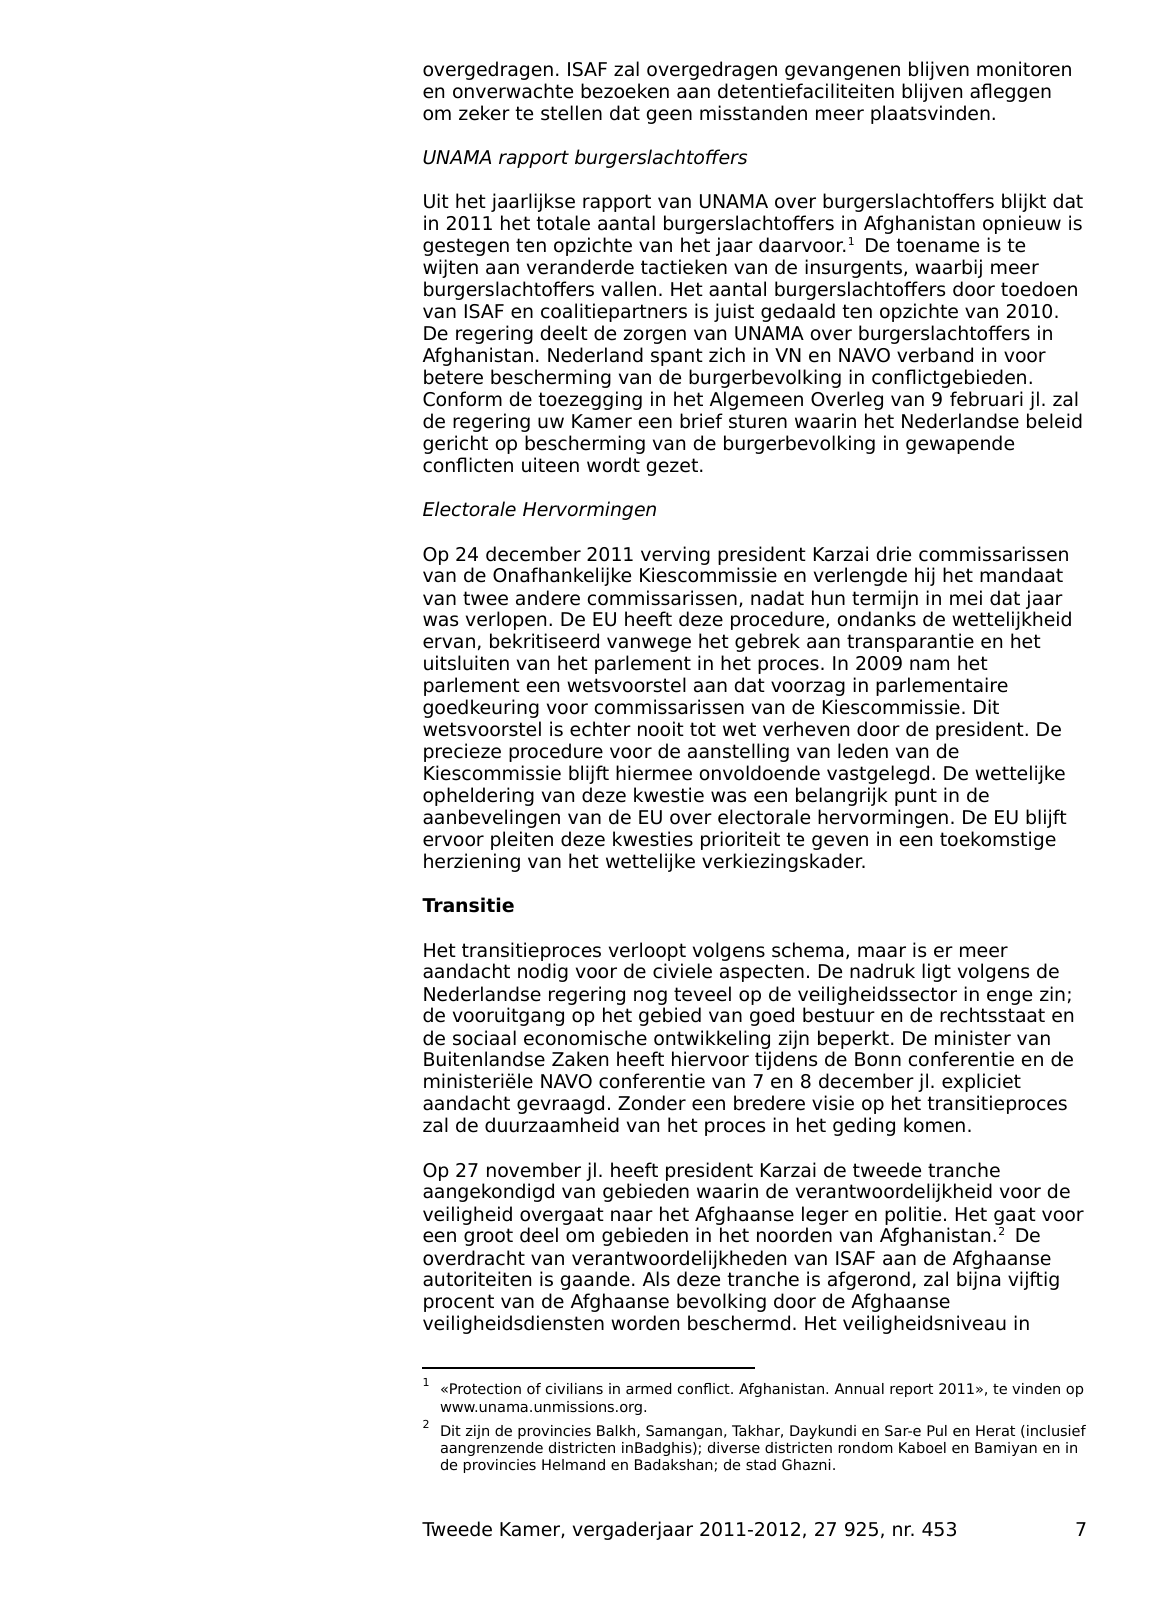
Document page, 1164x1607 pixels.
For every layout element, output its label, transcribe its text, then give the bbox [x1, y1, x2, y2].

text Uit het jaarlijkse rapport van UNAMA over burgerslachtoffers blijkt dat in 2011 het totale aantal burgerslachtoffers in Afghanistan opnieuw is gestegen ten opzichte van het jaar daarvoor. De toename is te wijten aan veranderde tactieken van de insurgents, waarbij meer burgerslachtoffers vallen. Het aantal burgerslachtoffers door toedoen van ISAF en coalitiepartners is juist gedaald ten opzichte van 2010. De regering deelt de zorgen van UNAMA over burgerslachtoffers in Afghanistan. Nederland spant zich in VN en NAVO verband in voor betere bescherming van de burgerbevolking in conflictgebieden. Conform de toezegging in het Algemeen Overleg van 9 februari jl. zal de regering uw Kamer een brief sturen waarin het Nederlandse beleid gericht op bescherming van de burgerbevolking in gewapende conflicten uiteen wordt gezet. [422, 191, 1087, 477]
subtitle Transitie [422, 895, 1087, 917]
text «Protection of civilians in armed conflict. Afghanistan. Annual report 2011», te vinden op www.unama.unmissions.org. [422, 1377, 1087, 1416]
text Op 27 november jl. heeft president Karzai de tweede tranche aangekondigd van gebieden waarin de verantwoordelijkheid voor de veiligheid overgaat naar het Afghaanse leger en politie. Het gaat voor een groot deel om gebieden in het noorden van Afghanistan. De overdracht van verantwoordelijkheden van ISAF aan de Afghaanse autoriteiten is gaande. Als deze tranche is afgerond, zal bijna vijftig procent van de Afghaanse bevolking door de Afghaanse veiligheidsdiensten worden beschermd. Het veiligheidsniveau in [422, 1159, 1087, 1335]
text overgedragen. ISAF zal overgedragen gevangenen blijven monitoren en onverwachte bezoeken aan detentiefaciliteiten blijven afleggen om zeker te stellen dat geen misstanden meer plaatsvinden. [422, 59, 1087, 125]
text Het transitieproces verloopt volgens schema, maar is er meer aandacht nodig voor de civiele aspecten. De nadruk ligt volgens de Nederlandse regering nog teveel op de veiligheidssector in enge zin; de vooruitgang op het gebied van goed bestuur en de rechtsstaat en de sociaal economische ontwikkeling zijn beperkt. De minister van Buitenlandse Zaken heeft hiervoor tijdens de Bonn conferentie en de ministeriële NAVO conferentie van 7 en 8 december jl. expliciet aandacht gevraagd. Zonder een bredere visie op het transitieproces zal de duurzaamheid van het proces in het geding komen. [422, 939, 1087, 1137]
subtitle UNAMA rapport burgerslachtoffers [422, 147, 1087, 169]
subtitle Electorale Hervormingen [422, 499, 1087, 521]
text Op 24 december 2011 verving president Karzai drie commissarissen van de Onafhankelijke Kiescommissie en verlengde hij het mandaat van twee andere commissarissen, nadat hun termijn in mei dat jaar was verlopen. De EU heeft deze procedure, ondanks de wettelijkheid ervan, bekritiseerd vanwege het gebrek aan transparantie en het uitsluiten van het parlement in het proces. In 2009 nam het parlement een wetsvoorstel aan dat voorzag in parlementaire goedkeuring voor commissarissen van de Kiescommissie. Dit wetsvoorstel is echter nooit tot wet verheven door de president. De precieze procedure voor de aanstelling van leden van de Kiescommissie blijft hiermee onvoldoende vastgelegd. De wettelijke opheldering van deze kwestie was een belangrijk punt in de aanbevelingen van de EU over electorale hervormingen. De EU blijft ervoor pleiten deze kwesties prioriteit te geven in een toekomstige herziening van het wettelijke verkiezingskader. [422, 543, 1087, 873]
text Dit zijn de provincies Balkh, Samangan, Takhar, Daykundi en Sar-e Pul en Herat (inclusief aangrenzende districten inBadghis); diverse districten rondom Kaboel en Bamiyan en in de provincies Helmand en Badakshan; de stad Ghazni. [422, 1418, 1087, 1474]
